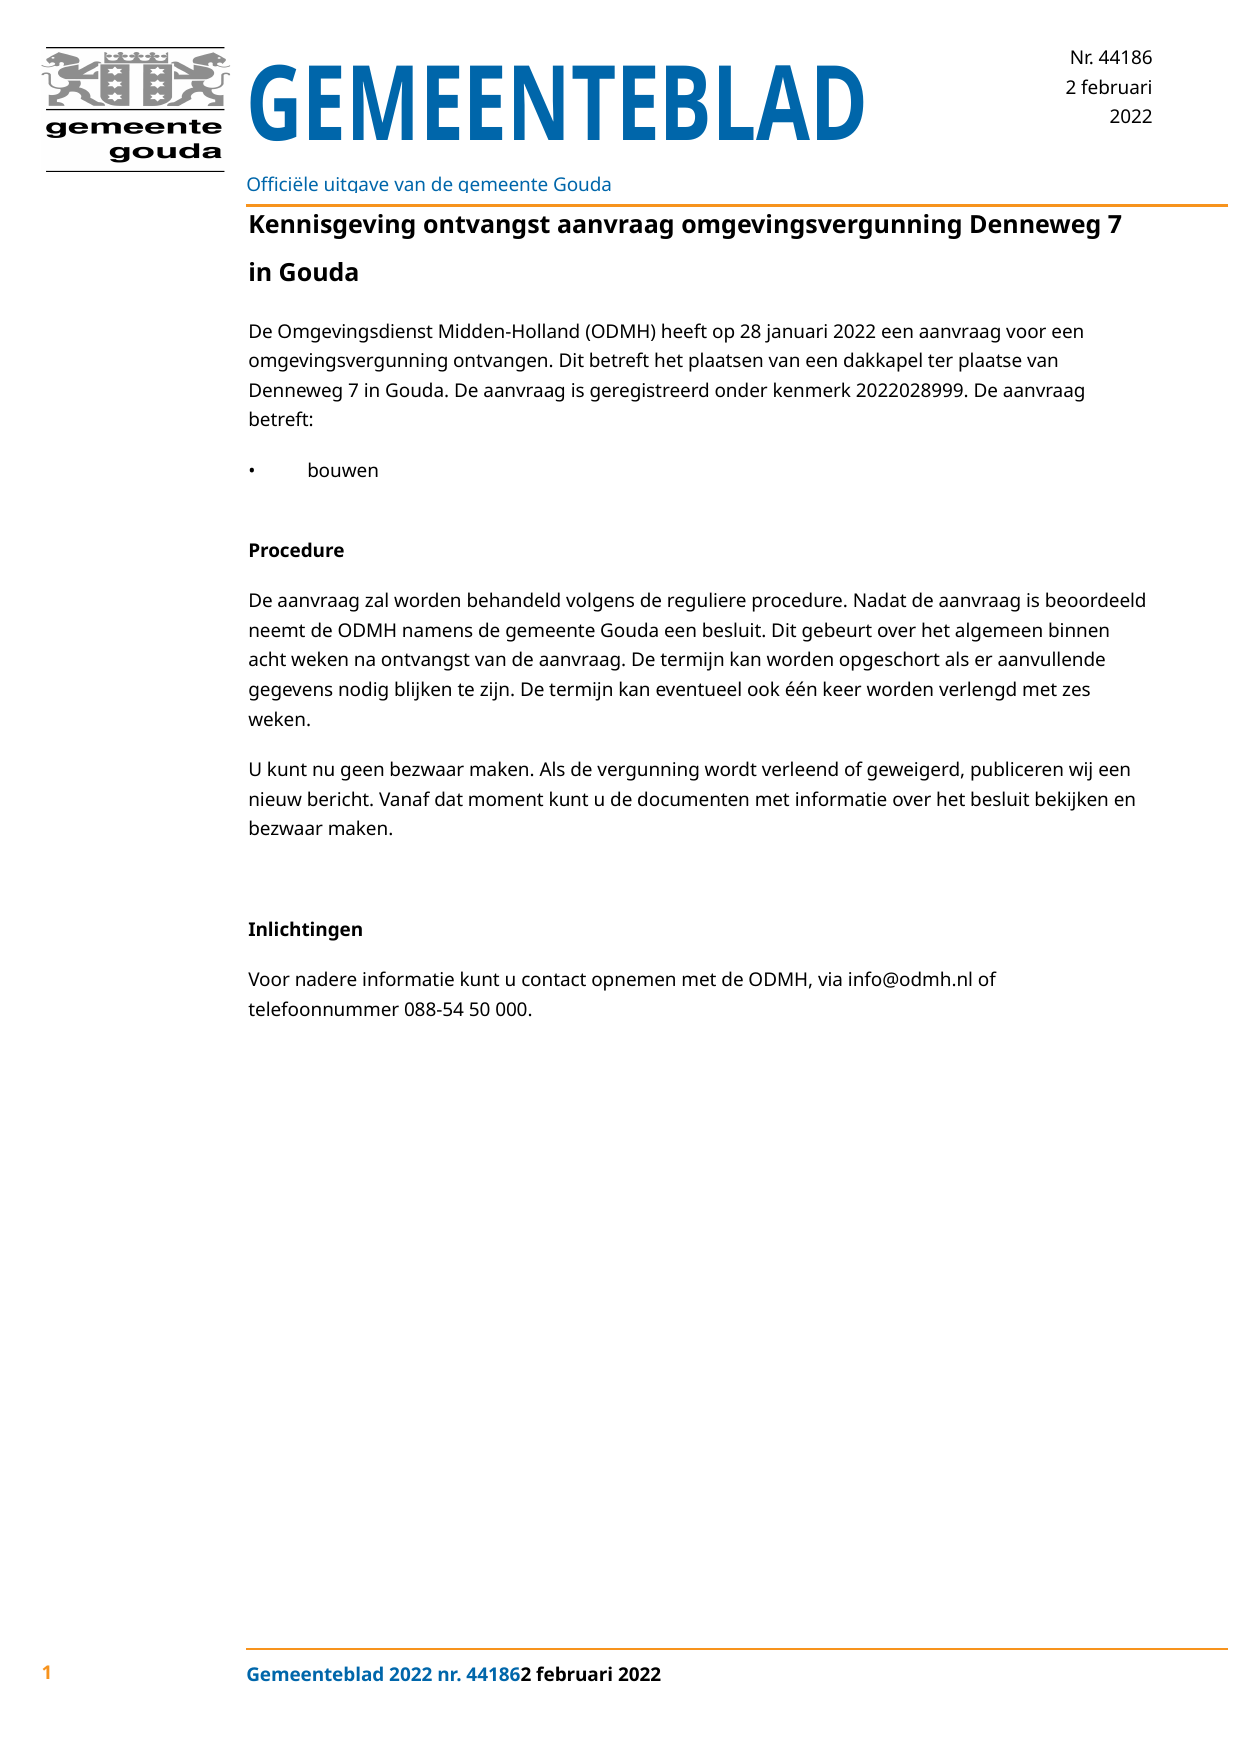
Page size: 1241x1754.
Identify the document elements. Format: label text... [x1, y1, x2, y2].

picture [41, 47, 231, 172]
text Voor nadere informatie kunt u contact opnemen met de ODMH, via info@odmh.nl of telefoonnummer 088-54 50 000. [248, 967, 1152, 1022]
text Kennisgeving ontvangst aanvraag omgevingsvergunning Denneweg 7 in Gouda [248, 207, 1152, 288]
text De aanvraag zal worden behandeld volgens de reguliere procedure. Nadat de aanvraag is beoordeeld neemt de ODMH namens de gemeente Gouda een besluit. Dit gebeurt over het algemeen binnen acht weken na ontvangst van de aanvraag. De termijn kan worden opgeschort als er aanvullende gegevens nodig blijken te zijn. De termijn kan eventueel ook één keer worden verlengd met zes weken. [248, 587, 1152, 732]
list bouwen [248, 457, 1152, 483]
text Procedure [248, 537, 1152, 563]
text Inlichtingen [248, 916, 1152, 942]
text De Omgevingsdienst Midden-Holland (ODMH) heeft op 28 januari 2022 een aanvraag voor een omgevingsvergunning ontvangen. Dit betreft het plaatsen van een dakkapel ter plaatse van Denneweg 7 in Gouda. De aanvraag is geregistreerd onder kenmerk 2022028999. De aanvraag betreft: [248, 318, 1152, 432]
text U kunt nu geen bezwaar maken. Als de vergunning wordt verleend of geweigerd, publiceren wij een nieuw bericht. Vanaf dat moment kunt u de documenten met informatie over het besluit bekijken en bezwaar maken. [248, 756, 1152, 841]
